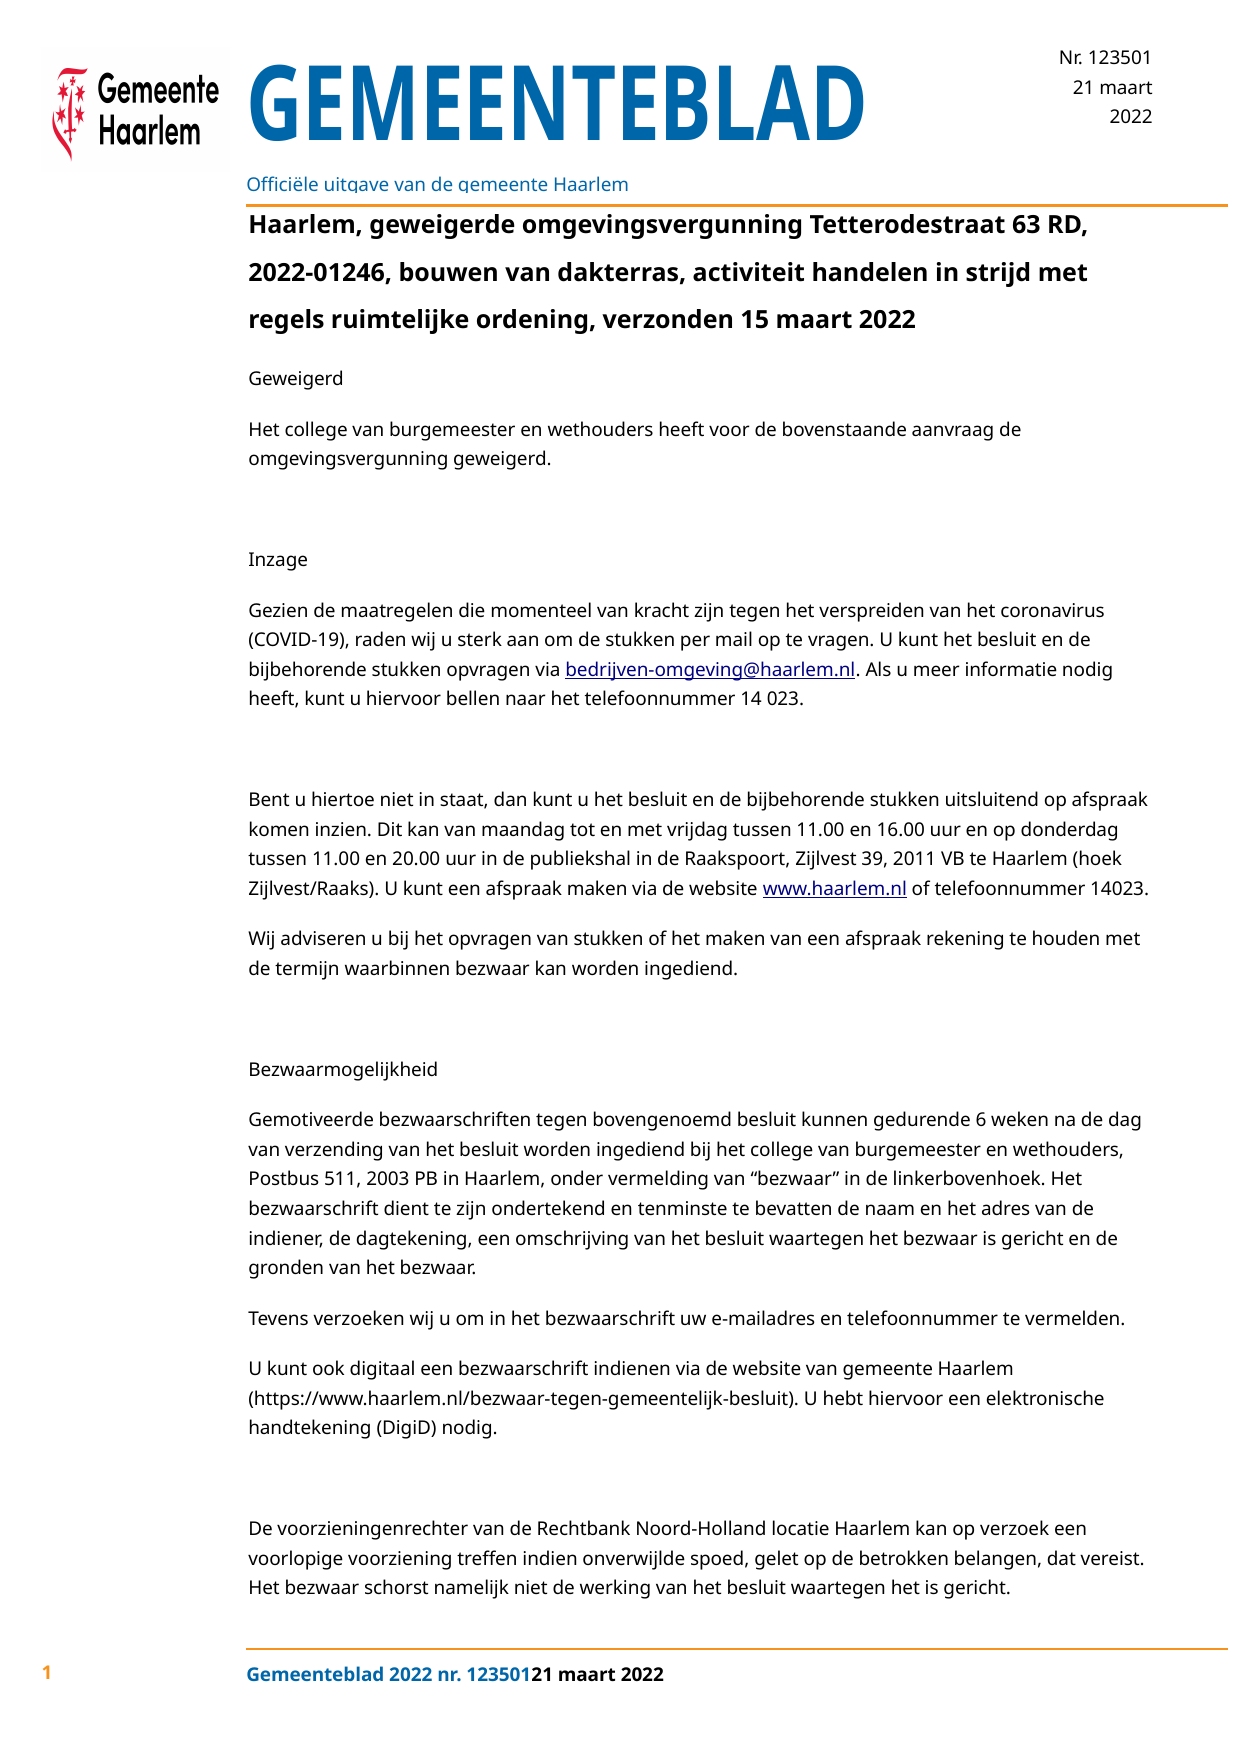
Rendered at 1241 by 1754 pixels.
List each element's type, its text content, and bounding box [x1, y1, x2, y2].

text Bezwaarmogelijkheid [248, 1056, 1152, 1082]
text Gemotiveerde bezwaarschriften tegen bovengenoemd besluit kunnen gedurende 6 weken na de dag van verzending van het besluit worden ingediend bij het college van burgemeester en wethouders, Postbus 511, 2003 PB in Haarlem, onder vermelding van “bezwaar” in de linkerbovenhoek. Het bezwaarschrift dient te zijn ondertekend en tenminste te bevatten de naam en het adres van de indiener, de dagtekening, een omschrijving van het besluit waartegen het bezwaar is gericht en de gronden van het bezwaar. [248, 1106, 1152, 1280]
text Geweigerd [248, 366, 1152, 391]
text De voorzieningenrechter van de Rechtbank Noord-Holland locatie Haarlem kan op verzoek een voorlopige voorziening treffen indien onverwijlde spoed, gelet op de betrokken belangen, dat vereist. Het bezwaar schorst namelijk niet de werking van het besluit waartegen het is gericht. [248, 1515, 1152, 1600]
text Inzage [248, 546, 1152, 572]
text Haarlem, geweigerde omgevingsvergunning Tetterodestraat 63 RD, 2022-01246, bouwen van dakterras, activiteit handelen in strijd met regels ruimtelijke ordening, verzonden 15 maart 2022 [248, 207, 1152, 336]
text Bent u hiertoe niet in staat, dan kunt u het besluit en de bijbehorende stukken uitsluitend op afspraak komen inzien. Dit kan van maandag tot en met vrijdag tussen 11.00 en 16.00 uur en op donderdag tussen 11.00 en 20.00 uur in de publiekshal in de Raakspoort, Zijlvest 39, 2011 VB te Haarlem (hoek Zijlvest/Raaks). U kunt een afspraak maken via de website www.haarlem.nl of telefoonnummer 14023. [248, 786, 1152, 901]
text Gezien de maatregelen die momenteel van kracht zijn tegen het verspreiden van het coronavirus (COVID-19), raden wij u sterk aan om de stukken per mail op te vragen. U kunt het besluit en de bijbehorende stukken opvragen via bedrijven-omgeving@haarlem.nl. Als u meer informatie nodig heeft, kunt u hiervoor bellen naar het telefoonnummer 14 023. [248, 597, 1152, 711]
text Wij adviseren u bij het opvragen van stukken of het maken van een afspraak rekening te houden met de termijn waarbinnen bezwaar kan worden ingediend. [248, 926, 1152, 981]
text U kunt ook digitaal een bezwaarschrift indienen via de website van gemeente Haarlem (https://www.haarlem.nl/bezwaar-tegen-gemeentelijk-besluit). U hebt hiervoor een elektronische handtekening (DigiD) nodig. [248, 1355, 1152, 1440]
picture [41, 47, 231, 172]
text Het college van burgemeester en wethouders heeft voor de bovenstaande aanvraag de omgevingsvergunning geweigerd. [248, 416, 1152, 471]
text Tevens verzoeken wij u om in het bezwaarschrift uw e-mailadres en telefoonnummer te vermelden. [248, 1305, 1152, 1330]
